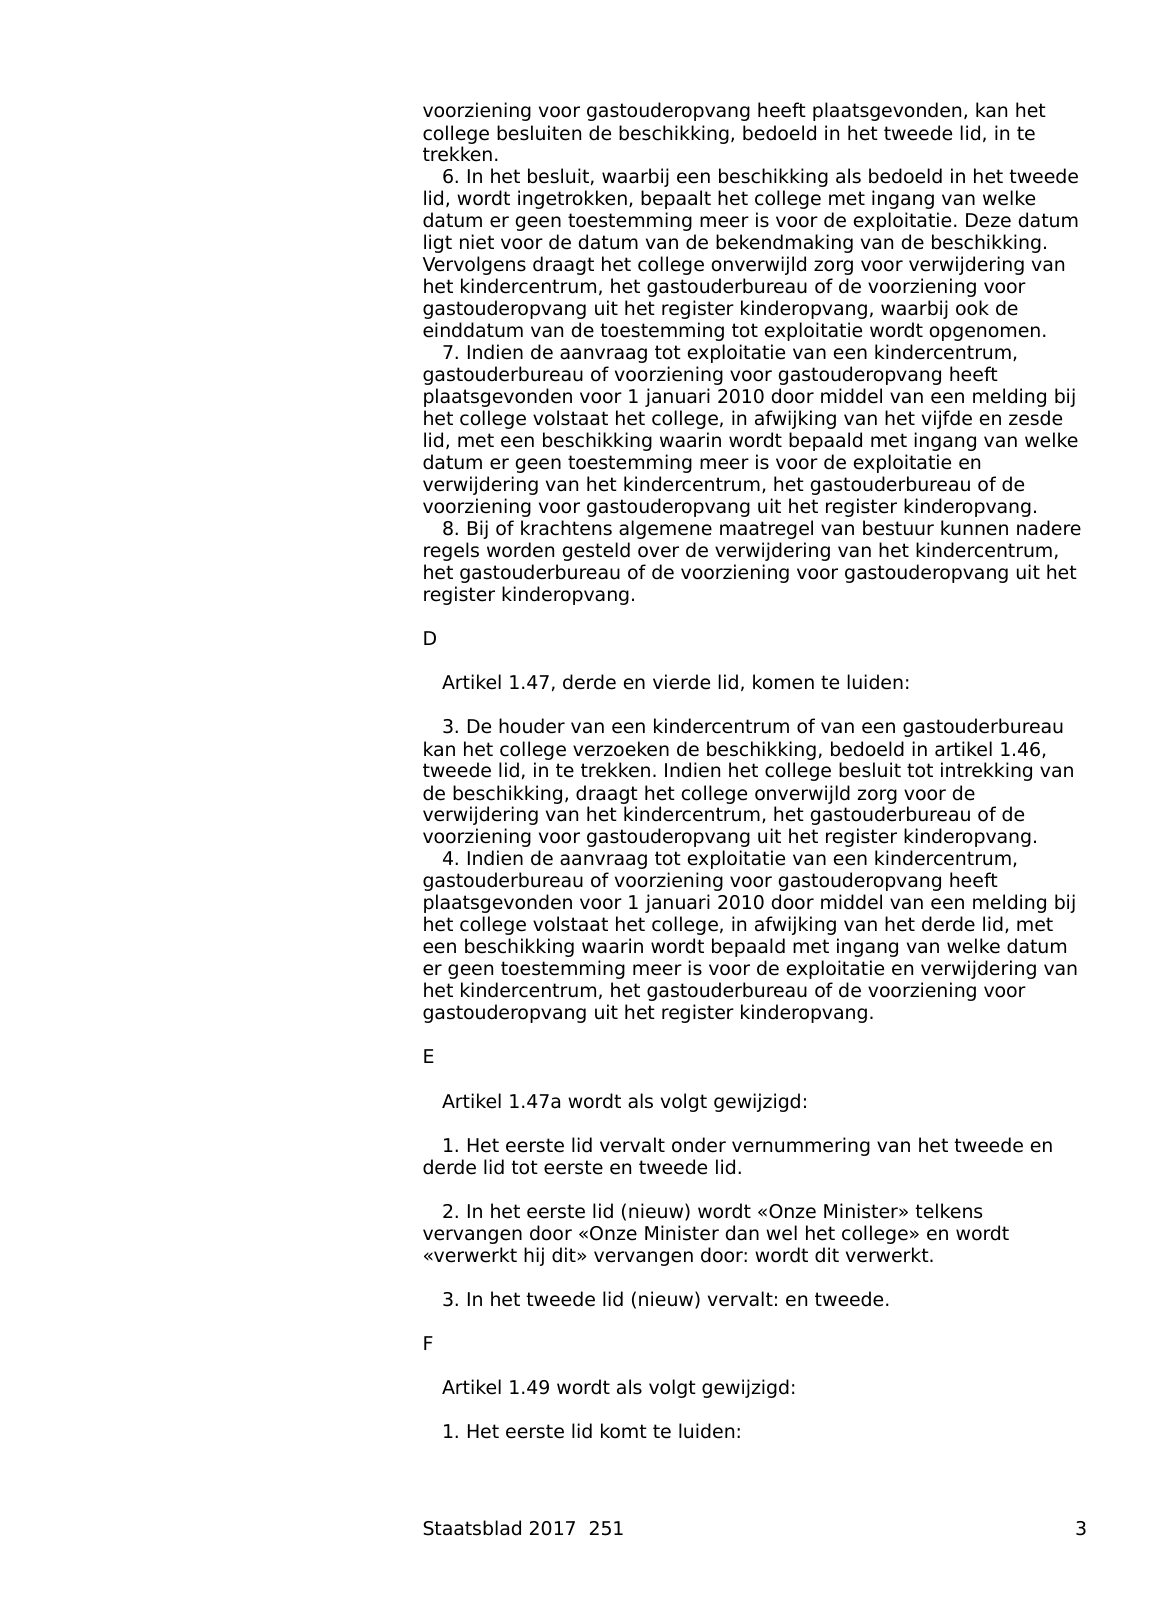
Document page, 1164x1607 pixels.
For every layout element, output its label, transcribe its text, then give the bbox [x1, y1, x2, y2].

text Artikel 1.47a wordt als volgt gewijzigd: [422, 1091, 1087, 1112]
text 2. In het eerste lid (nieuw) wordt «Onze Minister» telkens vervangen door «Onze Minister dan wel het college» en wordt «verwerkt hij dit» vervangen door: wordt dit verwerkt. [422, 1201, 1087, 1267]
text 1. Het eerste lid vervalt onder vernummering van het tweede en derde lid tot eerste en tweede lid. [422, 1135, 1087, 1179]
text voorziening voor gastouderopvang heeft plaatsgevonden, kan het college besluiten de beschikking, bedoeld in het tweede lid, in te trekken. [422, 100, 1087, 166]
text Artikel 1.47, derde en vierde lid, komen te luiden: [422, 672, 1087, 694]
text D [422, 628, 1087, 650]
text E [422, 1046, 1087, 1068]
text F [422, 1333, 1087, 1355]
text 8. Bij of krachtens algemene maatregel van bestuur kunnen nadere regels worden gesteld over de verwijdering van het kindercentrum, het gastouderbureau of de voorziening voor gastouderopvang uit het register kinderopvang. [422, 518, 1087, 606]
text Artikel 1.49 wordt als volgt gewijzigd: [422, 1377, 1087, 1399]
text 3. De houder van een kindercentrum of van een gastouderbureau kan het college verzoeken de beschikking, bedoeld in artikel 1.46, tweede lid, in te trekken. Indien het college besluit tot intrekking van de beschikking, draagt het college onverwijld zorg voor de verwijdering van het kindercentrum, het gastouderbureau of de voorziening voor gastouderopvang uit het register kinderopvang. [422, 716, 1087, 848]
text 7. Indien de aanvraag tot exploitatie van een kindercentrum, gastouderbureau of voorziening voor gastouderopvang heeft plaatsgevonden voor 1 januari 2010 door middel van een melding bij het college volstaat het college, in afwijking van het vijfde en zesde lid, met een beschikking waarin wordt bepaald met ingang van welke datum er geen toestemming meer is voor de exploitatie en verwijdering van het kindercentrum, het gastouderbureau of de voorziening voor gastouderopvang uit het register kinderopvang. [422, 342, 1087, 518]
text 1. Het eerste lid komt te luiden: [422, 1421, 1087, 1443]
text 6. In het besluit, waarbij een beschikking als bedoeld in het tweede lid, wordt ingetrokken, bepaalt het college met ingang van welke datum er geen toestemming meer is voor de exploitatie. Deze datum ligt niet voor de datum van de bekendmaking van de beschikking. Vervolgens draagt het college onverwijld zorg voor verwijdering van het kindercentrum, het gastouderbureau of de voorziening voor gastouderopvang uit het register kinderopvang, waarbij ook de einddatum van de toestemming tot exploitatie wordt opgenomen. [422, 166, 1087, 342]
text 4. Indien de aanvraag tot exploitatie van een kindercentrum, gastouderbureau of voorziening voor gastouderopvang heeft plaatsgevonden voor 1 januari 2010 door middel van een melding bij het college volstaat het college, in afwijking van het derde lid, met een beschikking waarin wordt bepaald met ingang van welke datum er geen toestemming meer is voor de exploitatie en verwijdering van het kindercentrum, het gastouderbureau of de voorziening voor gastouderopvang uit het register kinderopvang. [422, 848, 1087, 1024]
text 3. In het tweede lid (nieuw) vervalt: en tweede. [422, 1289, 1087, 1311]
